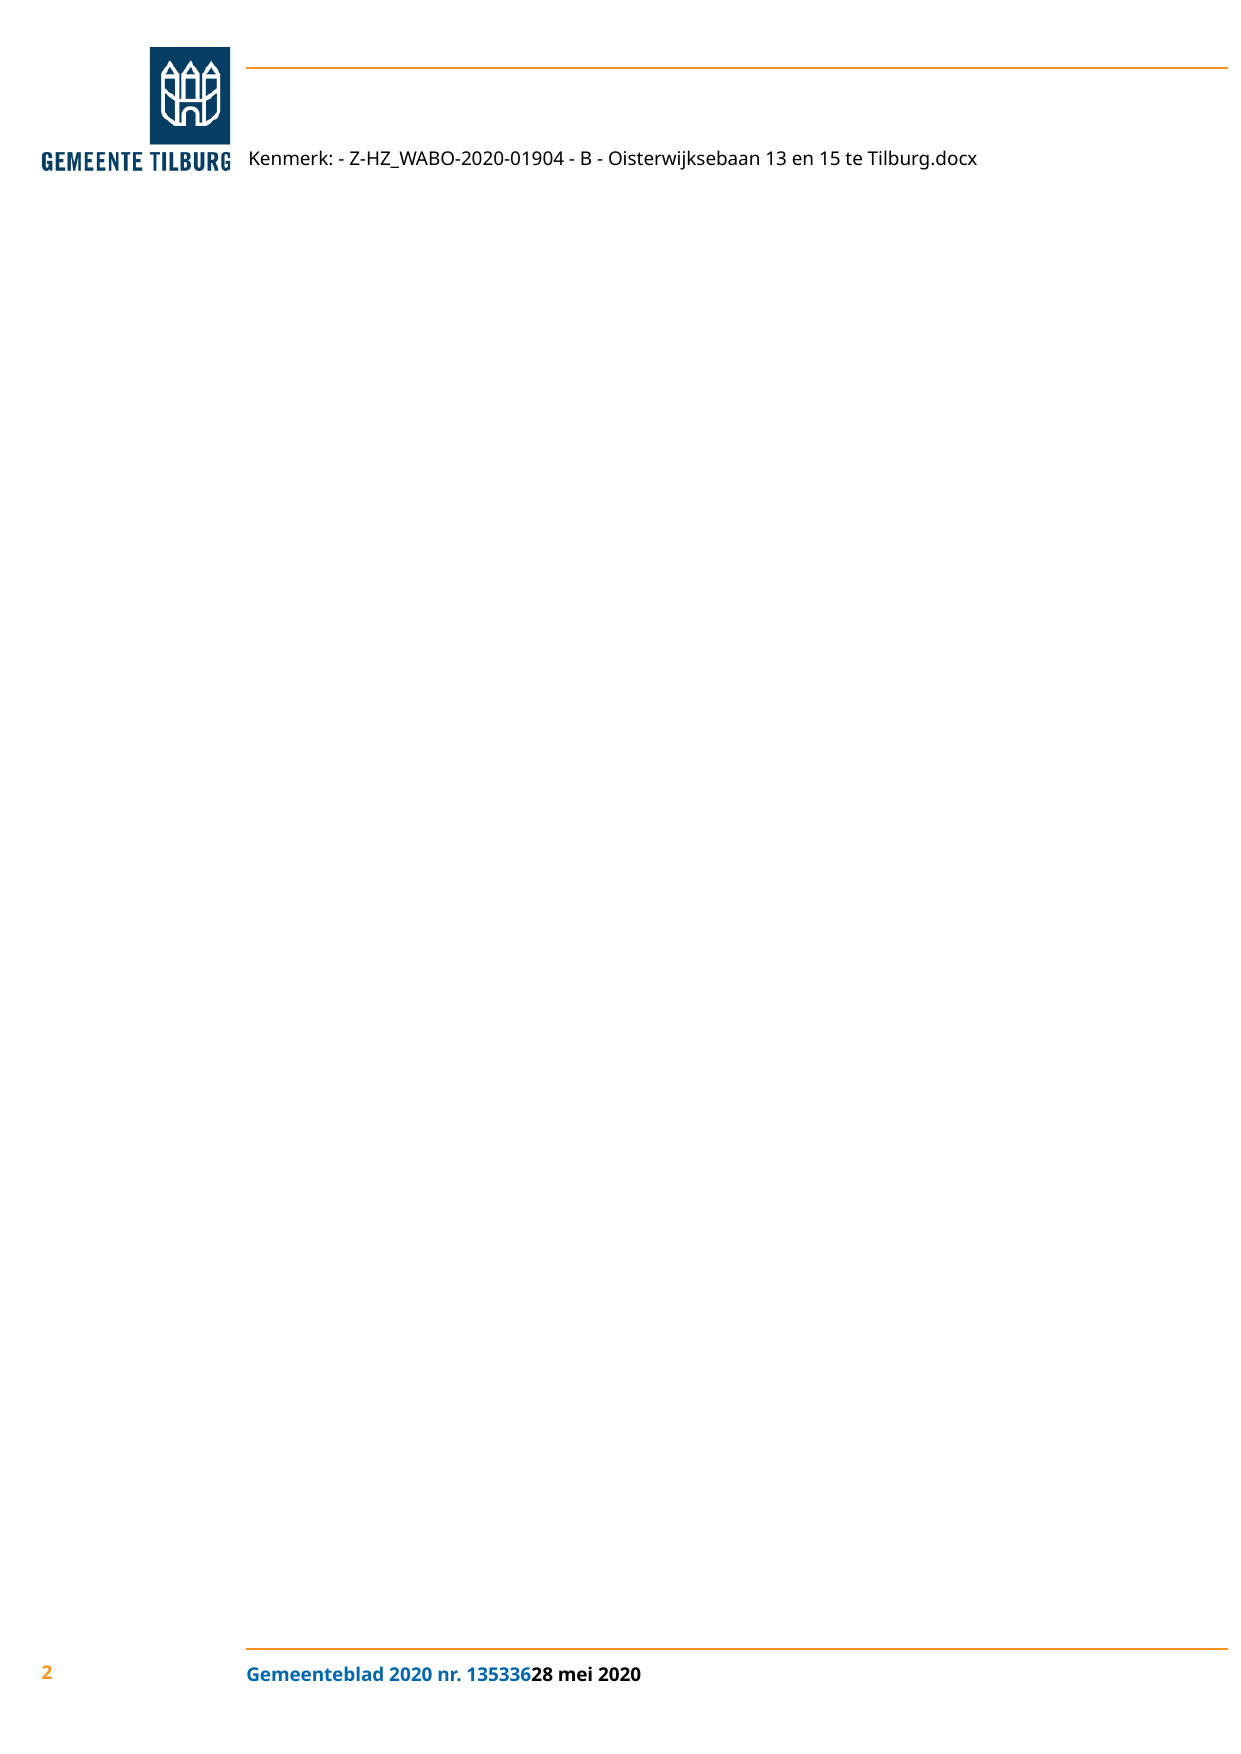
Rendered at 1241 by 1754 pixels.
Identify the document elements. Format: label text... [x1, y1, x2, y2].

picture [41, 47, 231, 172]
text Kenmerk: - Z-HZ_WABO-2020-01904 - B - Oisterwijksebaan 13 en 15 te Tilburg.docx [248, 145, 1152, 171]
